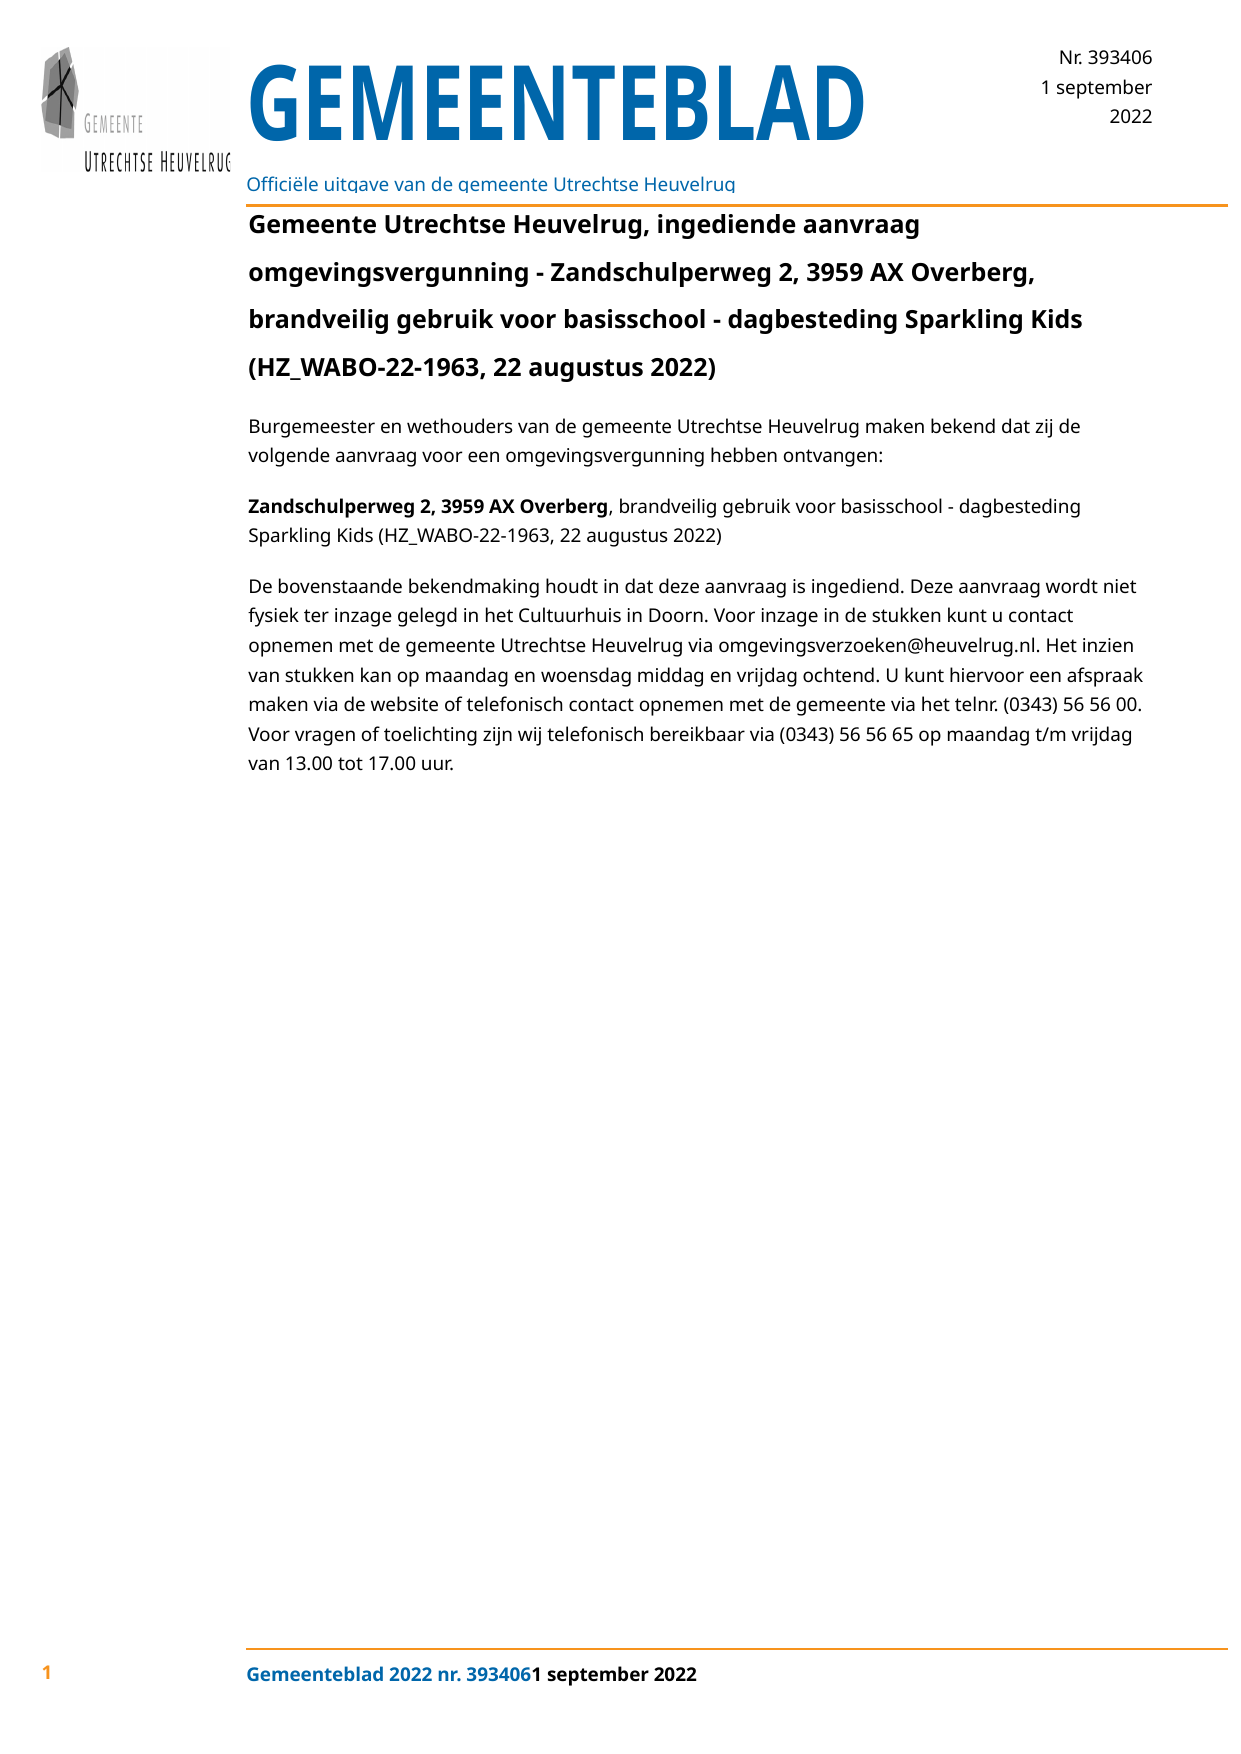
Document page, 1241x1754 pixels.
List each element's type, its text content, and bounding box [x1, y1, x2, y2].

text Gemeente Utrechtse Heuvelrug, ingediende aanvraag omgevingsvergunning - Zandschulperweg 2, 3959 AX Overberg, brandveilig gebruik voor basisschool - dagbesteding Sparkling Kids (HZ_WABO-22-1963, 22 augustus 2022) [248, 207, 1152, 384]
picture [41, 47, 231, 172]
text Burgemeester en wethouders van de gemeente Utrechtse Heuvelrug maken bekend dat zij de volgende aanvraag voor een omgevingsvergunning hebben ontvangen: [248, 413, 1152, 468]
text Zandschulperweg 2, 3959 AX Overberg, brandveilig gebruik voor basisschool - dagbesteding Sparkling Kids (HZ_WABO-22-1963, 22 augustus 2022) [248, 493, 1152, 548]
text De bovenstaande bekendmaking houdt in dat deze aanvraag is ingediend. Deze aanvraag wordt niet fysiek ter inzage gelegd in het Cultuurhuis in Doorn. Voor inzage in de stukken kunt u contact opnemen met de gemeente Utrechtse Heuvelrug via omgevingsverzoeken@heuvelrug.nl. Het inzien van stukken kan op maandag en woensdag middag en vrijdag ochtend. U kunt hiervoor een afspraak maken via de website of telefonisch contact opnemen met de gemeente via het telnr. (0343) 56 56 00. Voor vragen of toelichting zijn wij telefonisch bereikbaar via (0343) 56 56 65 op maandag t/m vrijdag van 13.00 tot 17.00 uur. [248, 573, 1152, 776]
